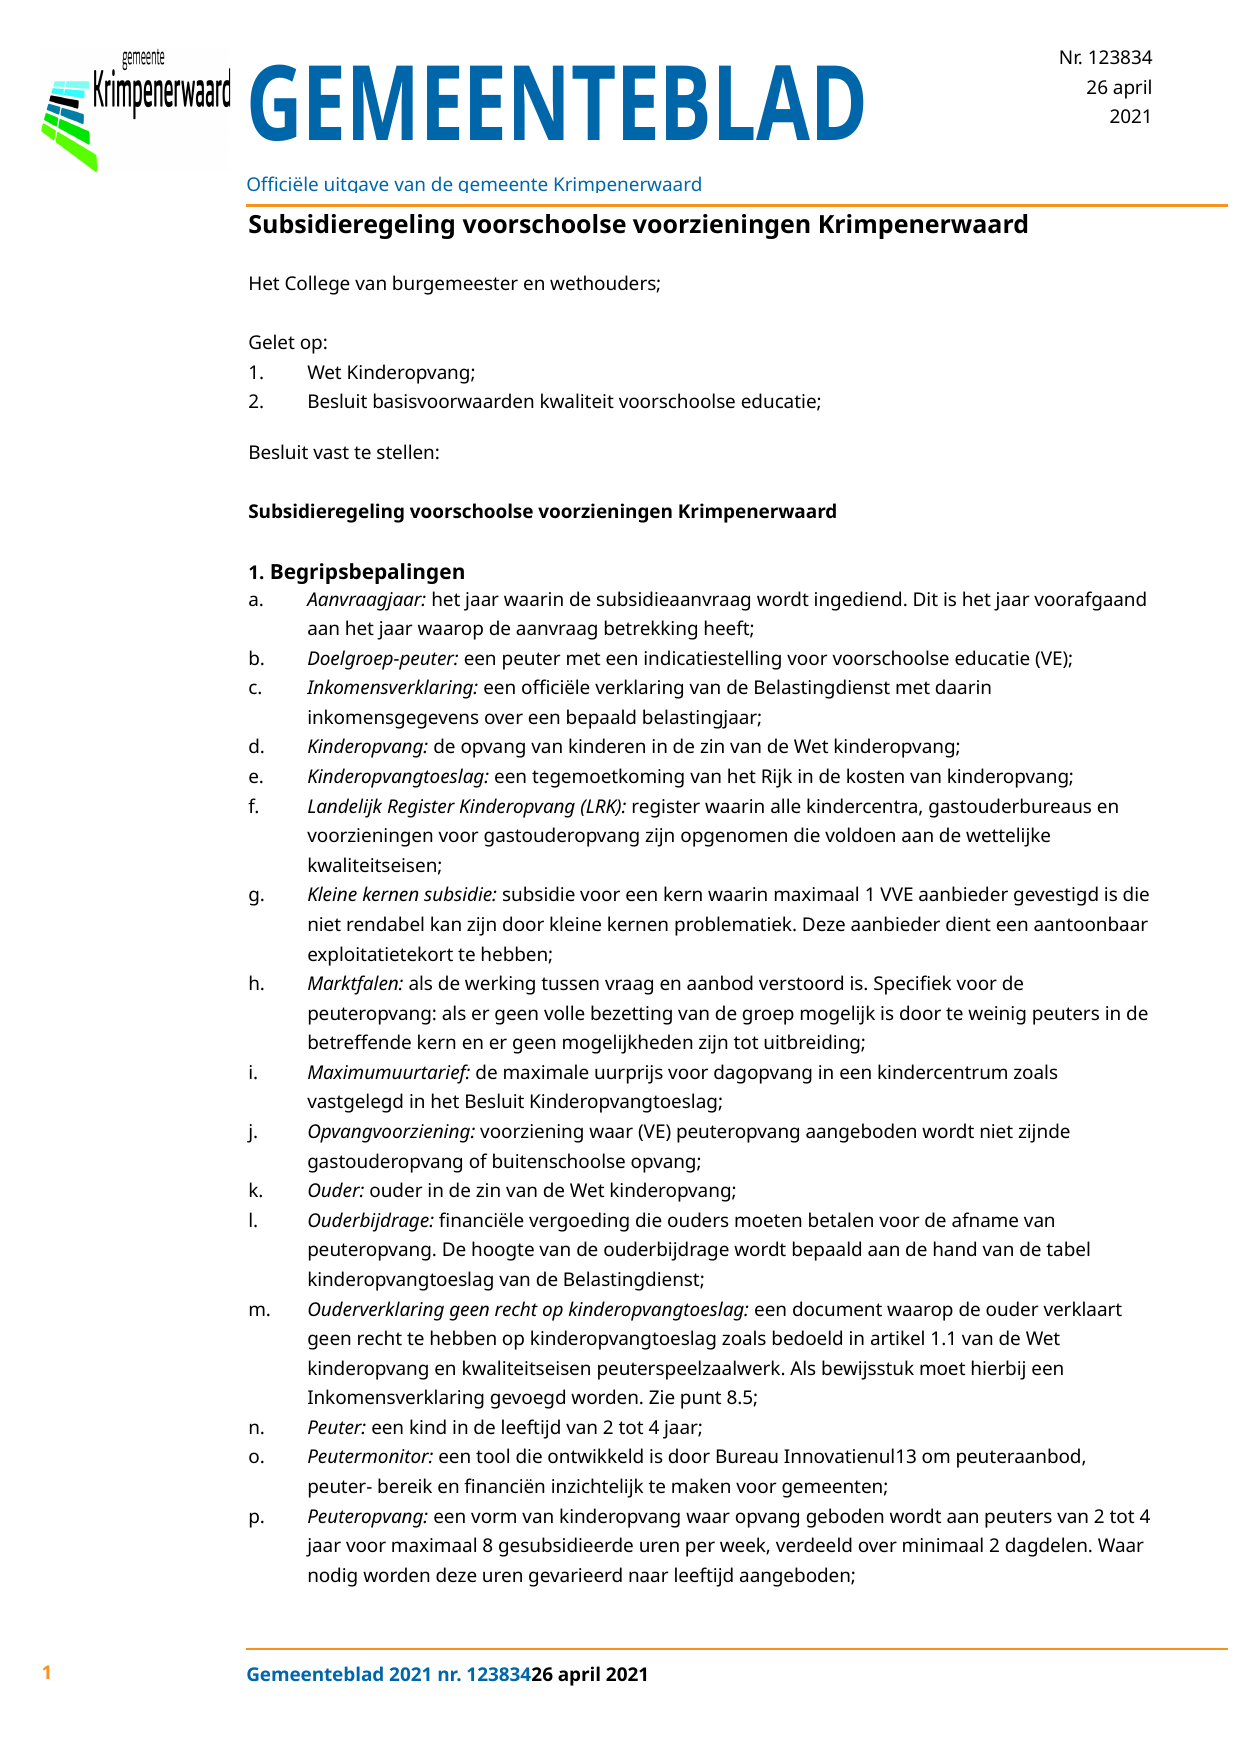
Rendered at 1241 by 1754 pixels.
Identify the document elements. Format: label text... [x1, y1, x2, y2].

list Marktfalen: als de werking tussen vraag en aanbod verstoord is. Specifiek voor de peuteropvang: als er geen volle bezetting van de groep mogelijk is door te weinig peuters in de betreffende kern en er geen mogelijkheden zijn tot uitbreiding; [248, 970, 1152, 1055]
text Gelet op: [248, 329, 1152, 355]
list Ouderverklaring geen recht op kinderopvangtoeslag: een document waarop de ouder verklaart geen recht te hebben op kinderopvangtoeslag zoals bedoeld in artikel 1.1 van de Wet kinderopvang en kwaliteitseisen peuterspeelzaalwerk. Als bewijsstuk moet hierbij een Inkomensverklaring gevoegd worden. Zie punt 8.5; [248, 1296, 1152, 1410]
list Aanvraagjaar: het jaar waarin de subsidieaanvraag wordt ingediend. Dit is het jaar voorafgaand aan het jaar waarop de aanvraag betrekking heeft; [248, 586, 1152, 641]
list Kinderopvang: de opvang van kinderen in de zin van de Wet kinderopvang; [248, 734, 1152, 759]
picture [41, 47, 231, 172]
text Besluit vast te stellen: [248, 439, 1152, 465]
list Inkomensverklaring: een officiële verklaring van de Belastingdienst met daarin inkomensgegevens over een bepaald belastingjaar; [248, 674, 1152, 730]
list Opvangvoorziening: voorziening waar (VE) peuteropvang aangeboden wordt niet zijnde gastouderopvang of buitenschoolse opvang; [248, 1118, 1152, 1173]
list Ouder: ouder in de zin van de Wet kinderopvang; [248, 1177, 1152, 1203]
list Ouderbijdrage: financiële vergoeding die ouders moeten betalen voor de afname van peuteropvang. De hoogte van de ouderbijdrage wordt bepaald aan de hand van de tabel kinderopvangtoeslag van de Belastingdienst; [248, 1207, 1152, 1292]
text Het College van burgemeester en wethouders; [248, 270, 1152, 296]
text Subsidieregeling voorschoolse voorzieningen Krimpenerwaard [248, 498, 1152, 524]
list Landelijk Register Kinderopvang (LRK): register waarin alle kindercentra, gastouderbureaus en voorzieningen voor gastouderopvang zijn opgenomen die voldoen aan de wettelijke kwaliteitseisen; [248, 793, 1152, 878]
text 1. Begripsbepalingen [248, 557, 1152, 586]
list Peuter: een kind in de leeftijd van 2 tot 4 jaar; [248, 1414, 1152, 1440]
list Maximumuurtarief: de maximale uurprijs voor dagopvang in een kindercentrum zoals vastgelegd in het Besluit Kinderopvangtoeslag; [248, 1059, 1152, 1114]
list Doelgroep-peuter: een peuter met een indicatiestelling voor voorschoolse educatie (VE); [248, 645, 1152, 671]
text Subsidieregeling voorschoolse voorzieningen Krimpenerwaard [248, 207, 1152, 241]
list Peuteropvang: een vorm van kinderopvang waar opvang geboden wordt aan peuters van 2 tot 4 jaar voor maximaal 8 gesubsidieerde uren per week, verdeeld over minimaal 2 dagdelen. Waar nodig worden deze uren gevarieerd naar leeftijd aangeboden; [248, 1503, 1152, 1588]
list Kleine kernen subsidie: subsidie voor een kern waarin maximaal 1 VVE aanbieder gevestigd is die niet rendabel kan zijn door kleine kernen problematiek. Deze aanbieder dient een aantoonbaar exploitatietekort te hebben; [248, 882, 1152, 966]
list Kinderopvangtoeslag: een tegemoetkoming van het Rijk in de kosten van kinderopvang; [248, 763, 1152, 789]
list Peutermonitor: een tool die ontwikkeld is door Bureau Innovatienul13 om peuteraanbod, peuter- bereik en financiën inzichtelijk te maken voor gemeenten; [248, 1444, 1152, 1499]
list Besluit basisvoorwaarden kwaliteit voorschoolse educatie; [248, 389, 1152, 414]
list Wet Kinderopvang; [248, 359, 1152, 385]
